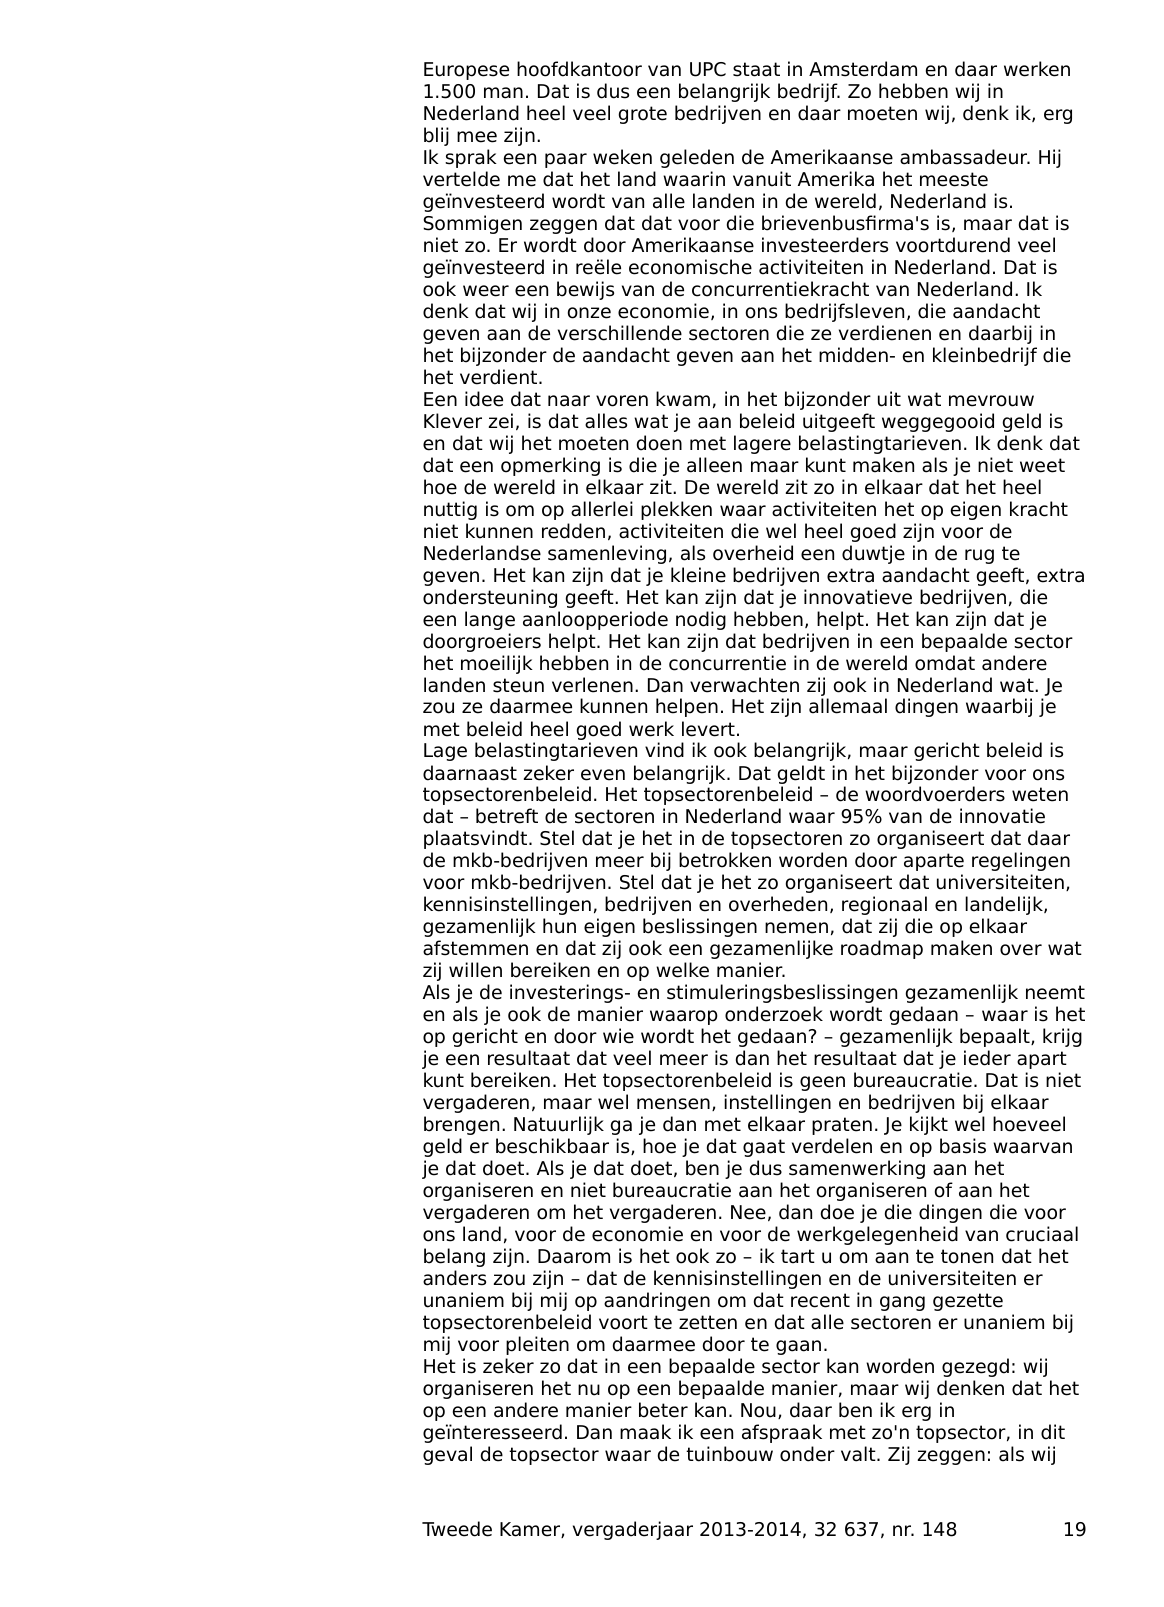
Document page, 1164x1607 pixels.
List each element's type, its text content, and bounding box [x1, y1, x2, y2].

text Het is zeker zo dat in een bepaalde sector kan worden gezegd: wij organiseren het nu op een bepaalde manier, maar wij denken dat het op een andere manier beter kan. Nou, daar ben ik erg in geïnteresseerd. Dan maak ik een afspraak met zo'n topsector, in dit geval de topsector waar de tuinbouw onder valt. Zij zeggen: als wij [422, 1356, 1087, 1466]
text Ik sprak een paar weken geleden de Amerikaanse ambassadeur. Hij vertelde me dat het land waarin vanuit Amerika het meeste geïnvesteerd wordt van alle landen in de wereld, Nederland is. Sommigen zeggen dat dat voor die brievenbusfirma's is, maar dat is niet zo. Er wordt door Amerikaanse investeerders voortdurend veel geïnvesteerd in reële economische activiteiten in Nederland. Dat is ook weer een bewijs van de concurrentiekracht van Nederland. Ik denk dat wij in onze economie, in ons bedrijfsleven, die aandacht geven aan de verschillende sectoren die ze verdienen en daarbij in het bijzonder de aandacht geven aan het midden- en kleinbedrijf die het verdient. [422, 147, 1087, 389]
text Lage belastingtarieven vind ik ook belangrijk, maar gericht beleid is daarnaast zeker even belangrijk. Dat geldt in het bijzonder voor ons topsectorenbeleid. Het topsectorenbeleid – de woordvoerders weten dat – betreft de sectoren in Nederland waar 95% van de innovatie plaatsvindt. Stel dat je het in de topsectoren zo organiseert dat daar de mkb-bedrijven meer bij betrokken worden door aparte regelingen voor mkb-bedrijven. Stel dat je het zo organiseert dat universiteiten, kennisinstellingen, bedrijven en overheden, regionaal en landelijk, gezamenlijk hun eigen beslissingen nemen, dat zij die op elkaar afstemmen en dat zij ook een gezamenlijke roadmap maken over wat zij willen bereiken en op welke manier. [422, 740, 1087, 982]
text Een idee dat naar voren kwam, in het bijzonder uit wat mevrouw Klever zei, is dat alles wat je aan beleid uitgeeft weggegooid geld is en dat wij het moeten doen met lagere belastingtarieven. Ik denk dat dat een opmerking is die je alleen maar kunt maken als je niet weet hoe de wereld in elkaar zit. De wereld zit zo in elkaar dat het heel nuttig is om op allerlei plekken waar activiteiten het op eigen kracht niet kunnen redden, activiteiten die wel heel goed zijn voor de Nederlandse samenleving, als overheid een duwtje in de rug te geven. Het kan zijn dat je kleine bedrijven extra aandacht geeft, extra ondersteuning geeft. Het kan zijn dat je innovatieve bedrijven, die een lange aanloopperiode nodig hebben, helpt. Het kan zijn dat je doorgroeiers helpt. Het kan zijn dat bedrijven in een bepaalde sector het moeilijk hebben in de concurrentie in de wereld omdat andere landen steun verlenen. Dan verwachten zij ook in Nederland wat. Je zou ze daarmee kunnen helpen. Het zijn allemaal dingen waarbij je met beleid heel goed werk levert. [422, 389, 1087, 740]
text Als je de investerings- en stimuleringsbeslissingen gezamenlijk neemt en als je ook de manier waarop onderzoek wordt gedaan – waar is het op gericht en door wie wordt het gedaan? – gezamenlijk bepaalt, krijg je een resultaat dat veel meer is dan het resultaat dat je ieder apart kunt bereiken. Het topsectorenbeleid is geen bureaucratie. Dat is niet vergaderen, maar wel mensen, instellingen en bedrijven bij elkaar brengen. Natuurlijk ga je dan met elkaar praten. Je kijkt wel hoeveel geld er beschikbaar is, hoe je dat gaat verdelen en op basis waarvan je dat doet. Als je dat doet, ben je dus samenwerking aan het organiseren en niet bureaucratie aan het organiseren of aan het vergaderen om het vergaderen. Nee, dan doe je die dingen die voor ons land, voor de economie en voor de werkgelegenheid van cruciaal belang zijn. Daarom is het ook zo – ik tart u om aan te tonen dat het anders zou zijn – dat de kennisinstellingen en de universiteiten er unaniem bij mij op aandringen om dat recent in gang gezette topsectorenbeleid voort te zetten en dat alle sectoren er unaniem bij mij voor pleiten om daarmee door te gaan. [422, 982, 1087, 1356]
text Europese hoofdkantoor van UPC staat in Amsterdam en daar werken 1.500 man. Dat is dus een belangrijk bedrijf. Zo hebben wij in Nederland heel veel grote bedrijven en daar moeten wij, denk ik, erg blij mee zijn. [422, 59, 1087, 147]
